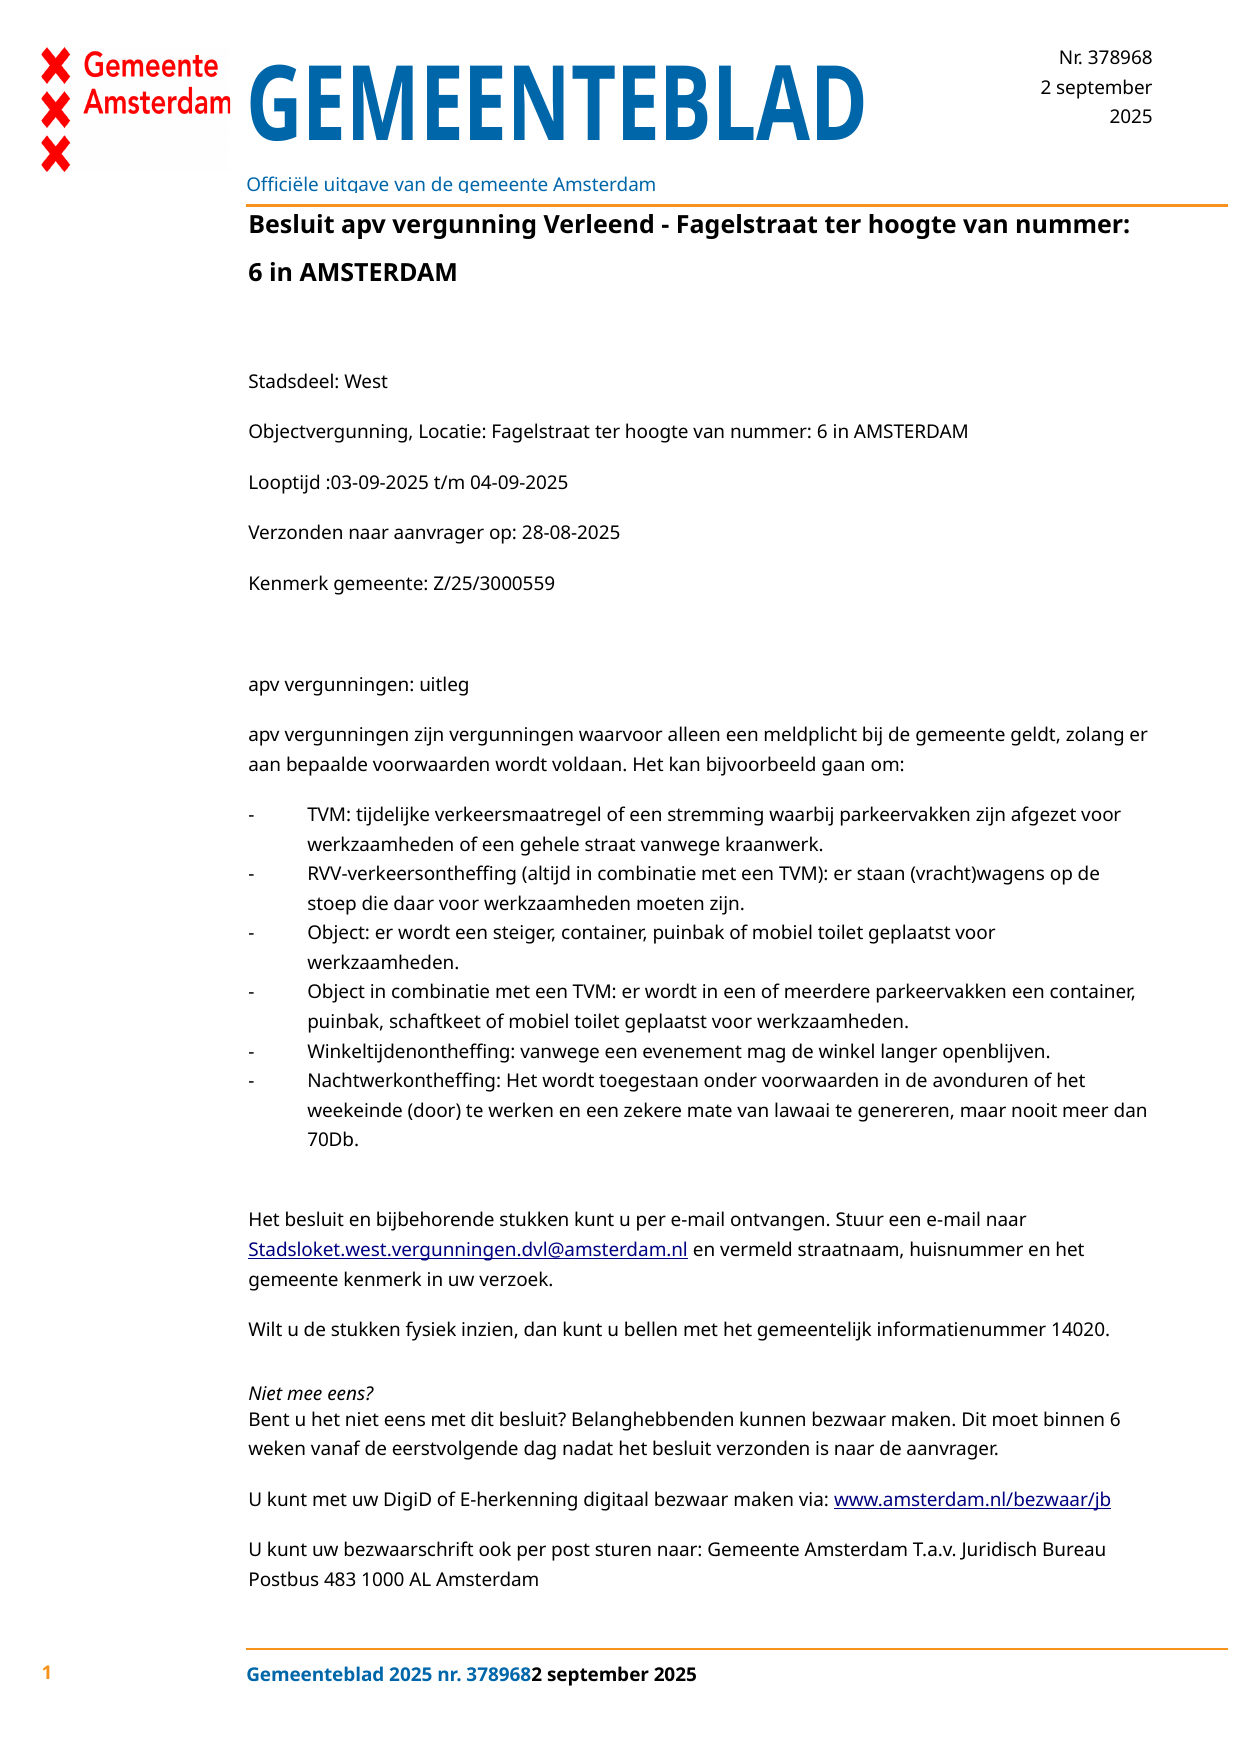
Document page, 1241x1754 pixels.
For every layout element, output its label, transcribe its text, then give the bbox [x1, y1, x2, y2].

text Bent u het niet eens met dit besluit? Belanghebbenden kunnen bezwaar maken. Dit moet binnen 6 weken vanaf de eerstvolgende dag nadat het besluit verzonden is naar de aanvrager. [248, 1406, 1152, 1461]
text apv vergunningen zijn vergunningen waarvoor alleen een meldplicht bij de gemeente geldt, zolang er aan bepaalde voorwaarden wordt voldaan. Het kan bijvoorbeeld gaan om: [248, 721, 1152, 777]
text Verzonden naar aanvrager op: 28-08-2025 [248, 519, 1152, 545]
text U kunt uw bezwaarschrift ook per post sturen naar: Gemeente Amsterdam T.a.v. Juridisch Bureau Postbus 483 1000 AL Amsterdam [248, 1536, 1152, 1592]
text Het besluit en bijbehorende stukken kunt u per e-mail ontvangen. Stuur een e-mail naar Stadsloket.west.vergunningen.dvl@amsterdam.nl en vermeld straatnaam, huisnummer en het gemeente kenmerk in uw verzoek. [248, 1207, 1152, 1292]
list Object: er wordt een steiger, container, puinbak of mobiel toilet geplaatst voor werkzaamheden. [248, 919, 1152, 975]
text Objectvergunning, Locatie: Fagelstraat ter hoogte van nummer: 6 in AMSTERDAM [248, 419, 1152, 444]
list RVV-verkeersontheffing (altijd in combinatie met een TVM): er staan (vracht)wagens op de stoep die daar voor werkzaamheden moeten zijn. [248, 860, 1152, 916]
text U kunt met uw DigiD of E-herkenning digitaal bezwaar maken via: www.amsterdam.nl/bezwaar/jb [248, 1486, 1152, 1512]
text Kenmerk gemeente: Z/25/3000559 [248, 570, 1152, 596]
text Wilt u de stukken fysiek inzien, dan kunt u bellen met het gemeentelijk informatienummer 14020. [248, 1316, 1152, 1342]
list Winkeltijdenontheffing: vanwege een evenement mag de winkel langer openblijven. [248, 1038, 1152, 1064]
text Niet mee eens? [248, 1380, 1152, 1406]
list TVM: tijdelijke verkeersmaatregel of een stremming waarbij parkeervakken zijn afgezet voor werkzaamheden of een gehele straat vanwege kraanwerk. [248, 801, 1152, 857]
text Stadsdeel: West [248, 368, 1152, 394]
list Nachtwerkontheffing: Het wordt toegestaan onder voorwaarden in de avonduren of het weekeinde (door) te werken en een zekere mate van lawaai te genereren, maar nooit meer dan 70Db. [248, 1067, 1152, 1152]
text apv vergunningen: uitleg [248, 671, 1152, 697]
text Besluit apv vergunning Verleend - Fagelstraat ter hoogte van nummer: 6 in AMSTERDAM [248, 207, 1152, 288]
list Object in combinatie met een TVM: er wordt in een of meerdere parkeervakken een container, puinbak, schaftkeet of mobiel toilet geplaatst voor werkzaamheden. [248, 979, 1152, 1034]
text Looptijd :03-09-2025 t/m 04-09-2025 [248, 469, 1152, 495]
picture [41, 47, 231, 172]
